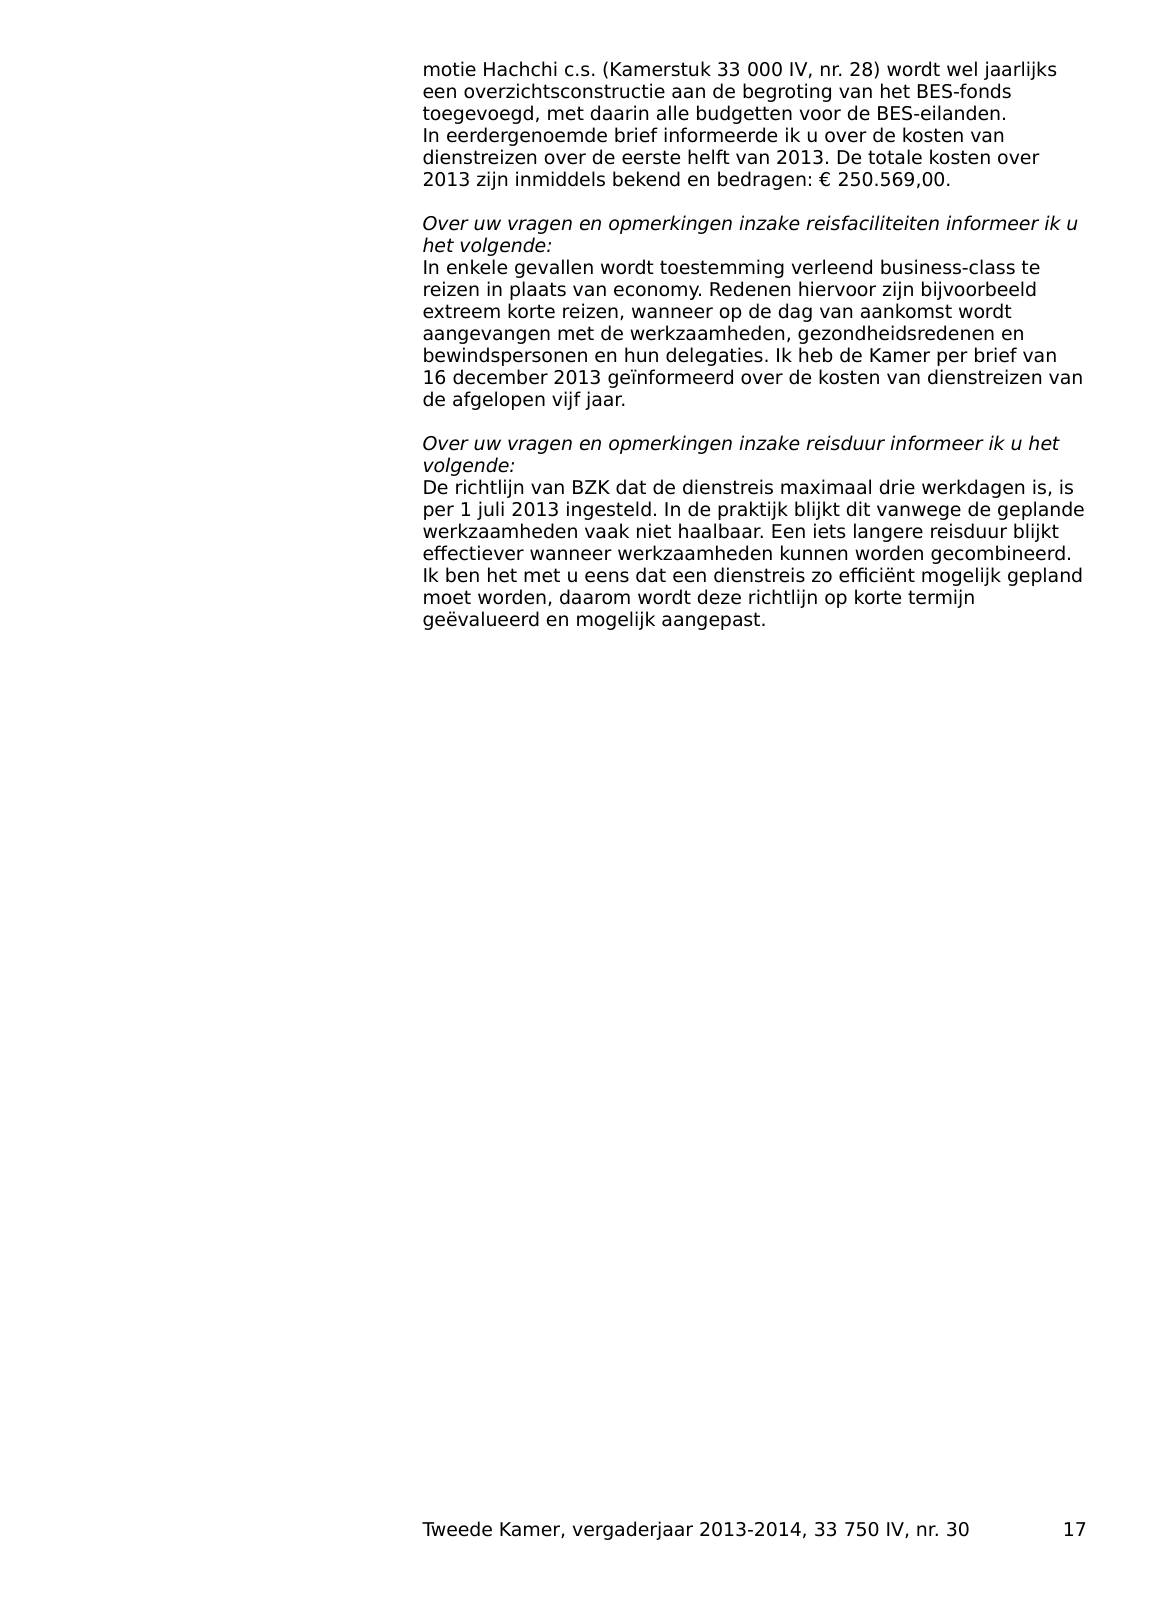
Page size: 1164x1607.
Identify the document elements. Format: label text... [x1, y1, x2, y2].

text motie Hachchi c.s. (Kamerstuk 33 000 IV, nr. 28) wordt wel jaarlijks een overzichtsconstructie aan de begroting van het BES-fonds toegevoegd, met daarin alle budgetten voor de BES-eilanden. [422, 59, 1087, 125]
text Over uw vragen en opmerkingen inzake reisfaciliteiten informeer ik u het volgende: [422, 213, 1087, 257]
text De richtlijn van BZK dat de dienstreis maximaal drie werkdagen is, is per 1 juli 2013 ingesteld. In de praktijk blijkt dit vanwege de geplande werkzaamheden vaak niet haalbaar. Een iets langere reisduur blijkt effectiever wanneer werkzaamheden kunnen worden gecombineerd. Ik ben het met u eens dat een dienstreis zo efficiënt mogelijk gepland moet worden, daarom wordt deze richtlijn op korte termijn geëvalueerd en mogelijk aangepast. [422, 477, 1087, 631]
text In enkele gevallen wordt toestemming verleend business-class te reizen in plaats van economy. Redenen hiervoor zijn bijvoorbeeld extreem korte reizen, wanneer op de dag van aankomst wordt aangevangen met de werkzaamheden, gezondheidsredenen en bewindspersonen en hun delegaties. Ik heb de Kamer per brief van 16 december 2013 geïnformeerd over de kosten van dienstreizen van de afgelopen vijf jaar. [422, 257, 1087, 411]
text In eerdergenoemde brief informeerde ik u over de kosten van dienstreizen over de eerste helft van 2013. De totale kosten over 2013 zijn inmiddels bekend en bedragen: € 250.569,00. [422, 125, 1087, 191]
text Over uw vragen en opmerkingen inzake reisduur informeer ik u het volgende: [422, 433, 1087, 477]
